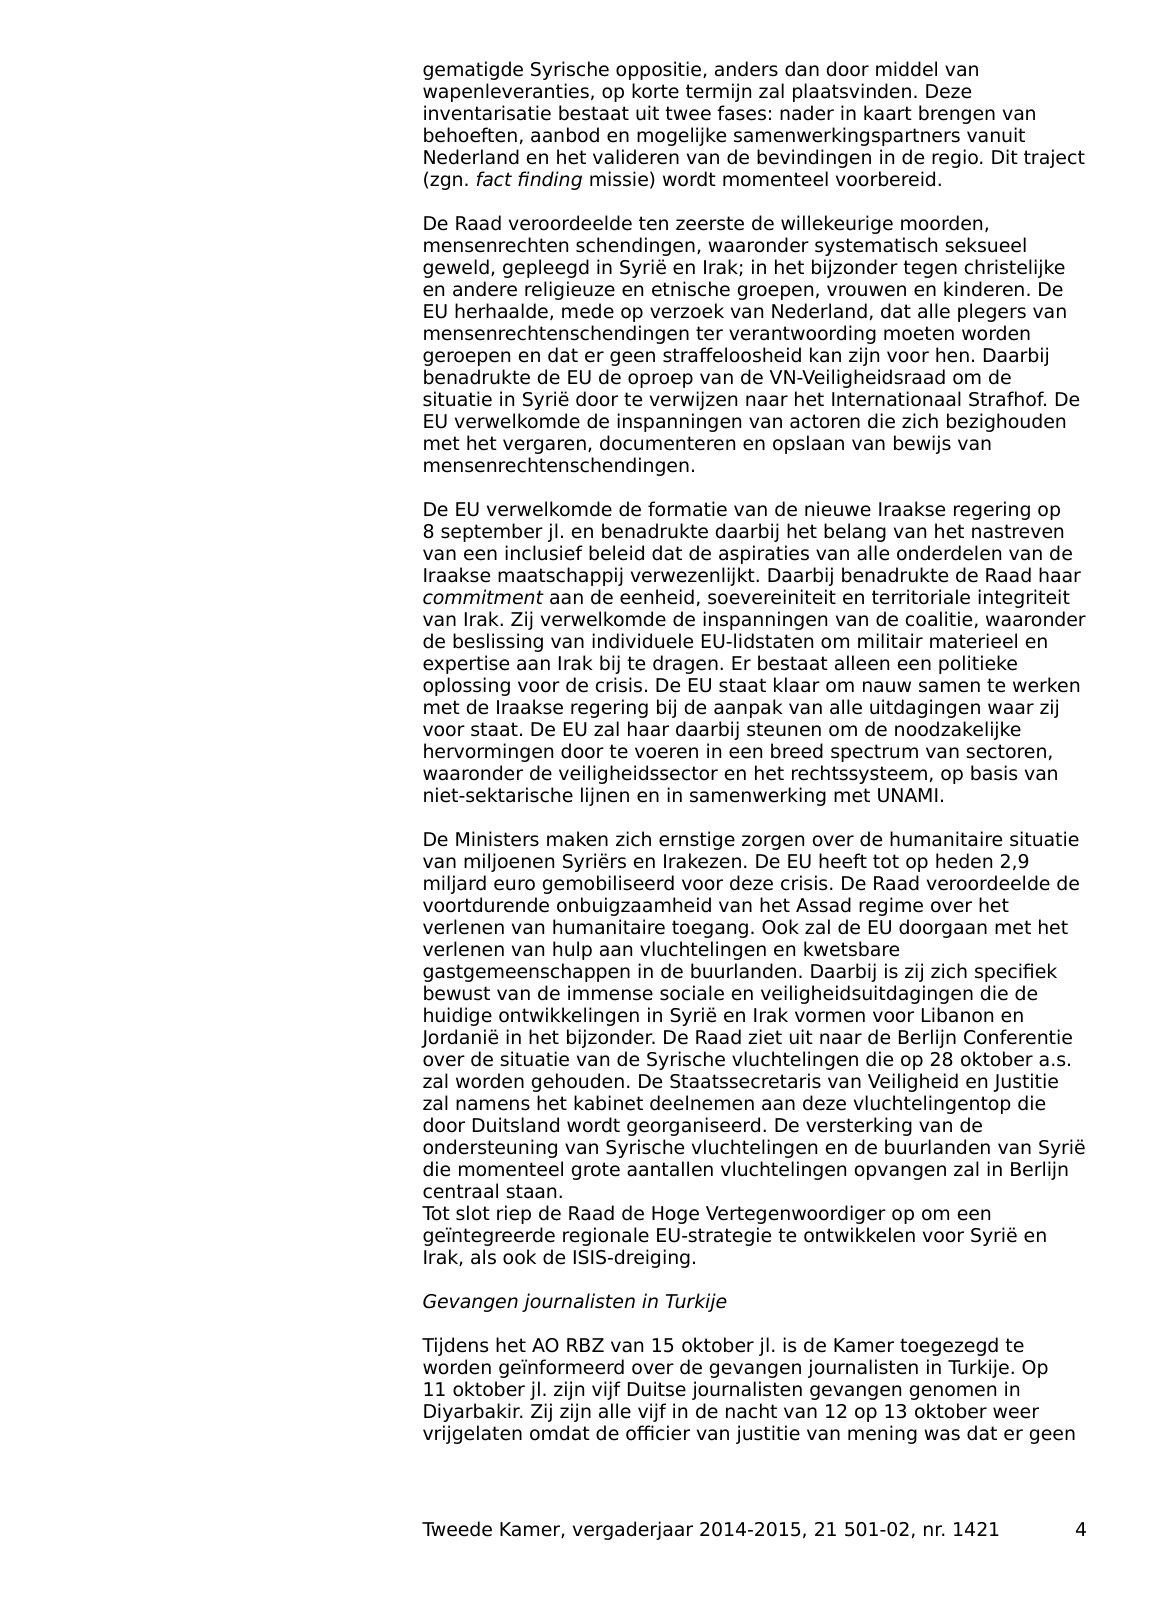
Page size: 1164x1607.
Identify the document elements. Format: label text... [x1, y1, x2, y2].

text Tot slot riep de Raad de Hoge Vertegenwoordiger op om een geïntegreerde regionale EU-strategie te ontwikkelen voor Syrië en Irak, als ook de ISIS-dreiging. [422, 1203, 1087, 1268]
text De Raad veroordeelde ten zeerste de willekeurige moorden, mensenrechten schendingen, waaronder systematisch seksueel geweld, gepleegd in Syrië en Irak; in het bijzonder tegen christelijke en andere religieuze en etnische groepen, vrouwen en kinderen. De EU herhaalde, mede op verzoek van Nederland, dat alle plegers van mensenrechtenschendingen ter verantwoording moeten worden geroepen en dat er geen straffeloosheid kan zijn voor hen. Daarbij benadrukte de EU de oproep van de VN-Veiligheidsraad om de situatie in Syrië door te verwijzen naar het Internationaal Strafhof. De EU verwelkomde de inspanningen van actoren die zich bezighouden met het vergaren, documenteren en opslaan van bewijs van mensenrechtenschendingen. [422, 213, 1087, 477]
text De EU verwelkomde de formatie van de nieuwe Iraakse regering op 8 september jl. en benadrukte daarbij het belang van het nastreven van een inclusief beleid dat de aspiraties van alle onderdelen van de Iraakse maatschappij verwezenlijkt. Daarbij benadrukte de Raad haar commitment aan de eenheid, soevereiniteit en territoriale integriteit van Irak. Zij verwelkomde de inspanningen van de coalitie, waaronder de beslissing van individuele EU-lidstaten om militair materieel en expertise aan Irak bij te dragen. Er bestaat alleen een politieke oplossing voor de crisis. De EU staat klaar om nauw samen te werken met de Iraakse regering bij de aanpak van alle uitdagingen waar zij voor staat. De EU zal haar daarbij steunen om de noodzakelijke hervormingen door te voeren in een breed spectrum van sectoren, waaronder de veiligheidssector en het rechtssysteem, op basis van niet-sektarische lijnen en in samenwerking met UNAMI. [422, 499, 1087, 807]
text Tijdens het AO RBZ van 15 oktober jl. is de Kamer toegezegd te worden geïnformeerd over de gevangen journalisten in Turkije. Op 11 oktober jl. zijn vijf Duitse journalisten gevangen genomen in Diyarbakir. Zij zijn alle vijf in de nacht van 12 op 13 oktober weer vrijgelaten omdat de officier van justitie van mening was dat er geen [422, 1335, 1087, 1445]
text De Ministers maken zich ernstige zorgen over de humanitaire situatie van miljoenen Syriërs en Irakezen. De EU heeft tot op heden 2,9 miljard euro gemobiliseerd voor deze crisis. De Raad veroordeelde de voortdurende onbuigzaamheid van het Assad regime over het verlenen van humanitaire toegang. Ook zal de EU doorgaan met het verlenen van hulp aan vluchtelingen en kwetsbare gastgemeenschappen in de buurlanden. Daarbij is zij zich specifiek bewust van de immense sociale en veiligheidsuitdagingen die de huidige ontwikkelingen in Syrië en Irak vormen voor Libanon en Jordanië in het bijzonder. De Raad ziet uit naar de Berlijn Conferentie over de situatie van de Syrische vluchtelingen die op 28 oktober a.s. zal worden gehouden. De Staatssecretaris van Veiligheid en Justitie zal namens het kabinet deelnemen aan deze vluchtelingentop die door Duitsland wordt georganiseerd. De versterking van de ondersteuning van Syrische vluchtelingen en de buurlanden van Syrië die momenteel grote aantallen vluchtelingen opvangen zal in Berlijn centraal staan. [422, 829, 1087, 1203]
text gematigde Syrische oppositie, anders dan door middel van wapenleveranties, op korte termijn zal plaatsvinden. Deze inventarisatie bestaat uit twee fases: nader in kaart brengen van behoeften, aanbod en mogelijke samenwerkingspartners vanuit Nederland en het valideren van de bevindingen in de regio. Dit traject (zgn. fact finding missie) wordt momenteel voorbereid. [422, 59, 1087, 191]
subtitle Gevangen journalisten in Turkije [422, 1291, 1087, 1313]
